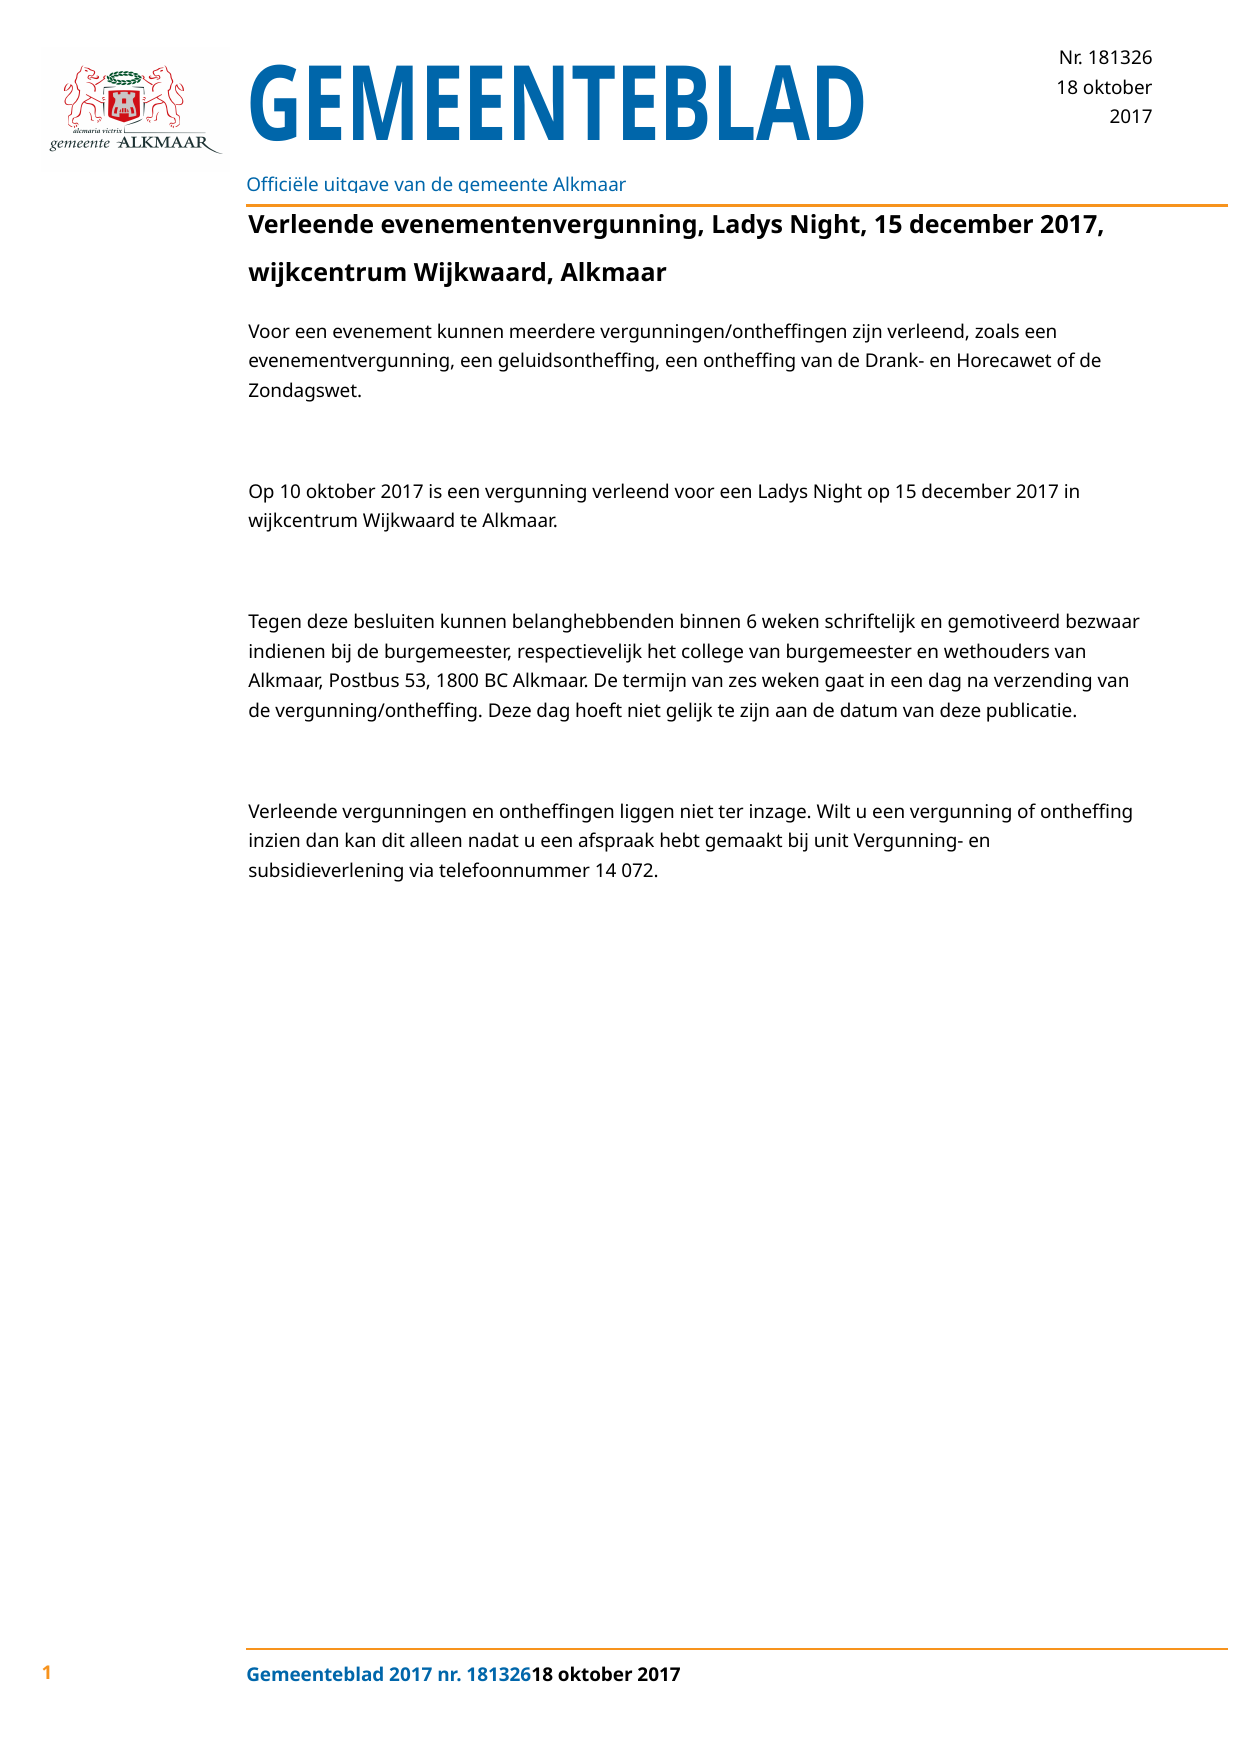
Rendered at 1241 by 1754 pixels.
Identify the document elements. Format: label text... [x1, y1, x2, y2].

picture [41, 47, 231, 172]
text Voor een evenement kunnen meerdere vergunningen/ontheffingen zijn verleend, zoals een evenementvergunning, een geluidsontheffing, een ontheffing van de Drank- en Horecawet of de Zondagswet. [248, 318, 1152, 403]
text Tegen deze besluiten kunnen belanghebbenden binnen 6 weken schriftelijk en gemotiveerd bezwaar indienen bij de burgemeester, respectievelijk het college van burgemeester en wethouders van Alkmaar, Postbus 53, 1800 BC Alkmaar. De termijn van zes weken gaat in een dag na verzending van de vergunning/ontheffing. Deze dag hoeft niet gelijk te zijn aan de datum van deze publicatie. [248, 608, 1152, 723]
text Op 10 oktober 2017 is een vergunning verleend voor een Ladys Night op 15 december 2017 in wijkcentrum Wijkwaard te Alkmaar. [248, 478, 1152, 533]
text Verleende evenementenvergunning, Ladys Night, 15 december 2017, wijkcentrum Wijkwaard, Alkmaar [248, 207, 1152, 288]
text Verleende vergunningen en ontheffingen liggen niet ter inzage. Wilt u een vergunning of ontheffing inzien dan kan dit alleen nadat u een afspraak hebt gemaakt bij unit Vergunning- en subsidieverlening via telefoonnummer 14 072. [248, 798, 1152, 883]
